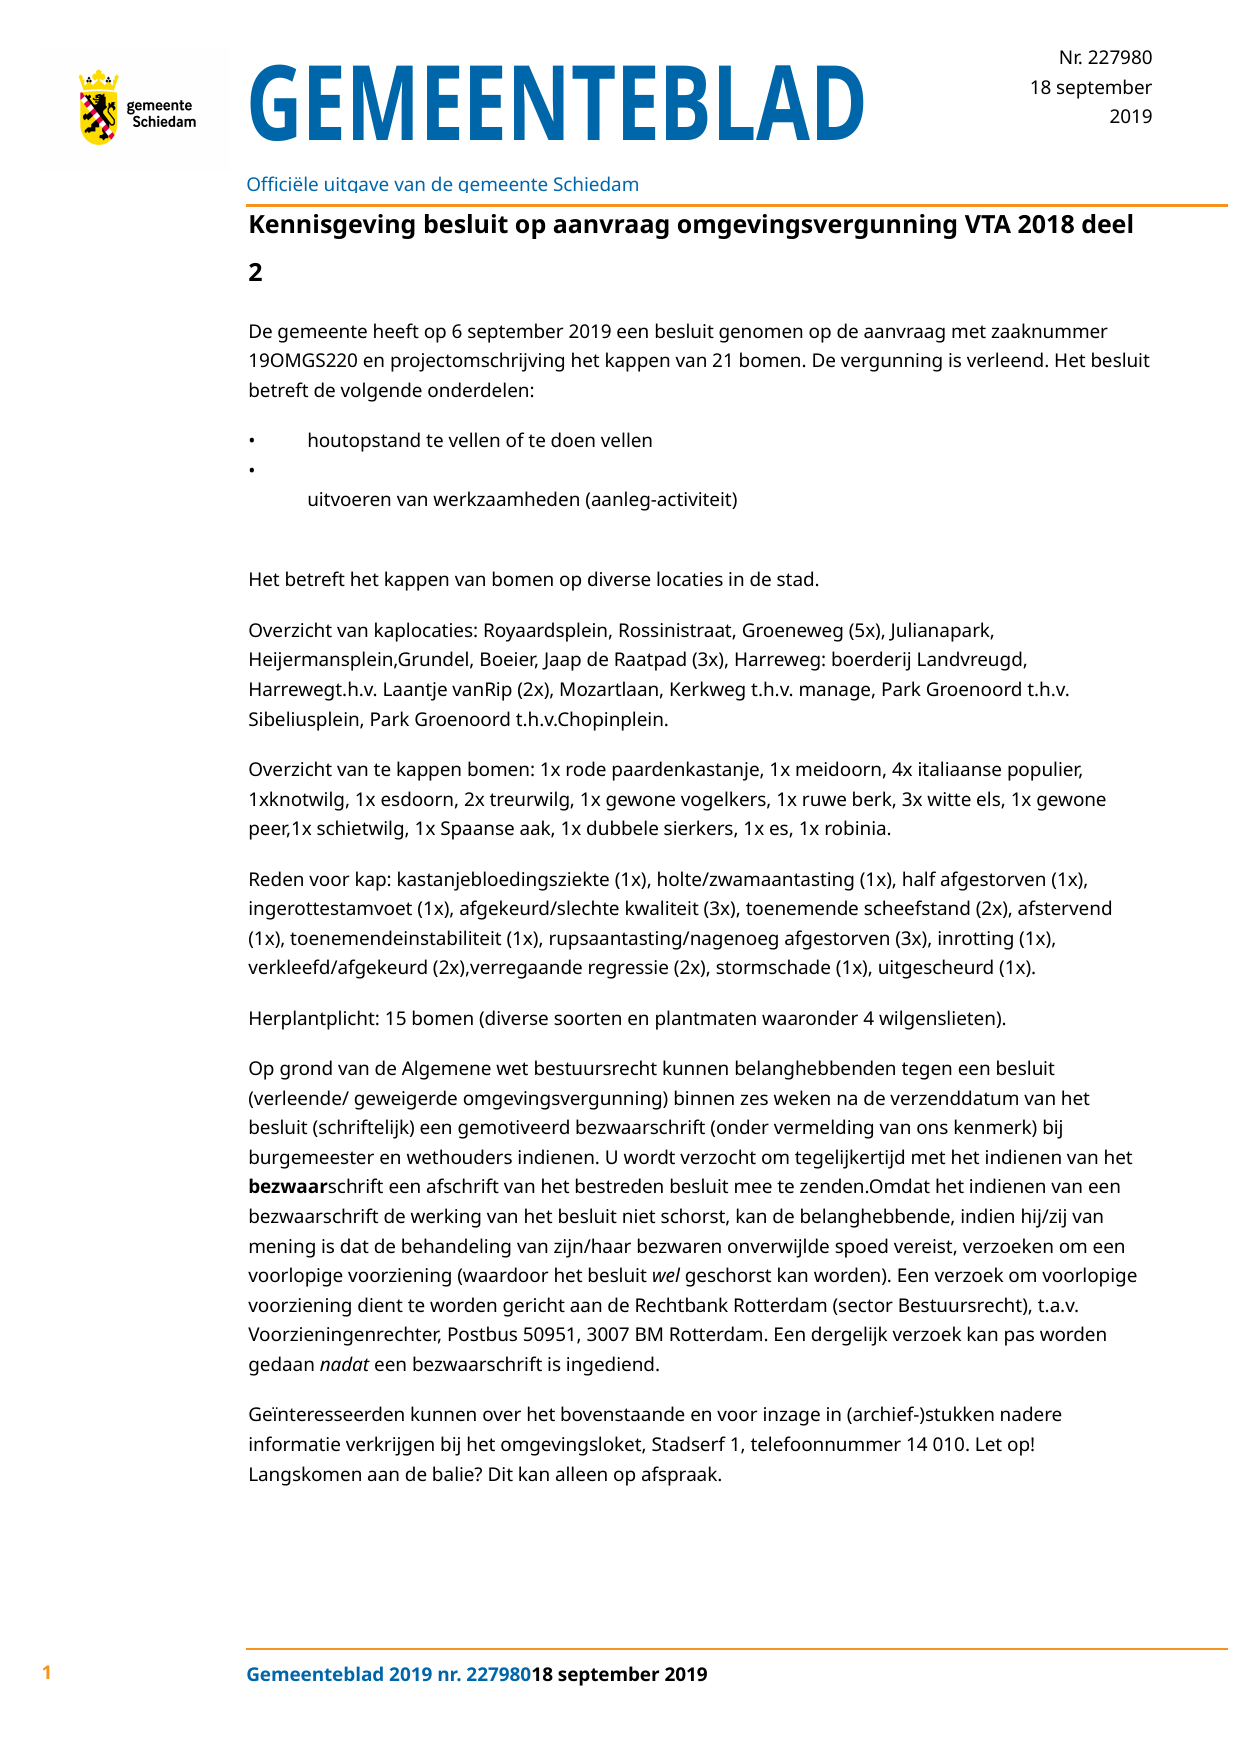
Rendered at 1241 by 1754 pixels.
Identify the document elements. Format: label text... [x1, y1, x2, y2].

list houtopstand te vellen of te doen vellen [248, 427, 1152, 453]
text Overzicht van kaplocaties: Royaardsplein, Rossinistraat, Groeneweg (5x), Julianapark, Heijermansplein,Grundel, Boeier, Jaap de Raatpad (3x), Harreweg: boerderij Landvreugd, Harrewegt.h.v. Laantje vanRip (2x), Mozartlaan, Kerkweg t.h.v. manage, Park Groenoord t.h.v. Sibeliusplein, Park Groenoord t.h.v.Chopinplein. [248, 617, 1152, 732]
text Geïnteresseerden kunnen over het bovenstaande en voor inzage in (archief-)stukken nadere informatie verkrijgen bij het omgevingsloket, Stadserf 1, telefoonnummer 14 010. Let op! Langskomen aan de balie? Dit kan alleen op afspraak. [248, 1402, 1152, 1487]
picture [41, 47, 231, 172]
text Op grond van de Algemene wet bestuursrecht kunnen belanghebbenden tegen een besluit (verleende/ geweigerde omgevingsvergunning) binnen zes weken na de verzenddatum van het besluit (schriftelijk) een gemotiveerd bezwaarschrift (onder vermelding van ons kenmerk) bij burgemeester en wethouders indienen. U wordt verzocht om tegelijkertijd met het indienen van het bezwaarschrift een afschrift van het bestreden besluit mee te zenden.Omdat het indienen van een bezwaarschrift de werking van het besluit niet schorst, kan de belanghebbende, indien hij/zij van mening is dat de behandeling van zijn/haar bezwaren onverwijlde spoed vereist, verzoeken om een voorlopige voorziening (waardoor het besluit wel geschorst kan worden). Een verzoek om voorlopige voorziening dient te worden gericht aan de Rechtbank Rotterdam (sector Bestuursrecht), t.a.v. Voorzieningenrechter, Postbus 50951, 3007 BM Rotterdam. Een dergelijk verzoek kan pas worden gedaan nadat een bezwaarschrift is ingediend. [248, 1055, 1152, 1377]
text Herplantplicht: 15 bomen (diverse soorten en plantmaten waaronder 4 wilgenslieten). [248, 1005, 1152, 1031]
text De gemeente heeft op 6 september 2019 een besluit genomen op de aanvraag met zaaknummer 19OMGS220 en projectomschrijving het kappen van 21 bomen. De vergunning is verleend. Het besluit betreft de volgende onderdelen: [248, 318, 1152, 403]
text Reden voor kap: kastanjebloedingsziekte (1x), holte/zwamaantasting (1x), half afgestorven (1x), ingerottestamvoet (1x), afgekeurd/slechte kwaliteit (3x), toenemende scheefstand (2x), afstervend (1x), toenemendeinstabiliteit (1x), rupsaantasting/nagenoeg afgestorven (3x), inrotting (1x), verkleefd/afgekeurd (2x),verregaande regressie (2x), stormschade (1x), uitgescheurd (1x). [248, 866, 1152, 980]
text Overzicht van te kappen bomen: 1x rode paardenkastanje, 1x meidoorn, 4x italiaanse populier, 1xknotwilg, 1x esdoorn, 2x treurwilg, 1x gewone vogelkers, 1x ruwe berk, 3x witte els, 1x gewone peer,1x schietwilg, 1x Spaanse aak, 1x dubbele sierkers, 1x es, 1x robinia. [248, 756, 1152, 841]
text Kennisgeving besluit op aanvraag omgevingsvergunning VTA 2018 deel 2 [248, 207, 1152, 288]
text Het betreft het kappen van bomen op diverse locaties in de stad. [248, 567, 1152, 592]
list uitvoeren van werkzaamheden (aanleg-activiteit) [248, 487, 1152, 512]
